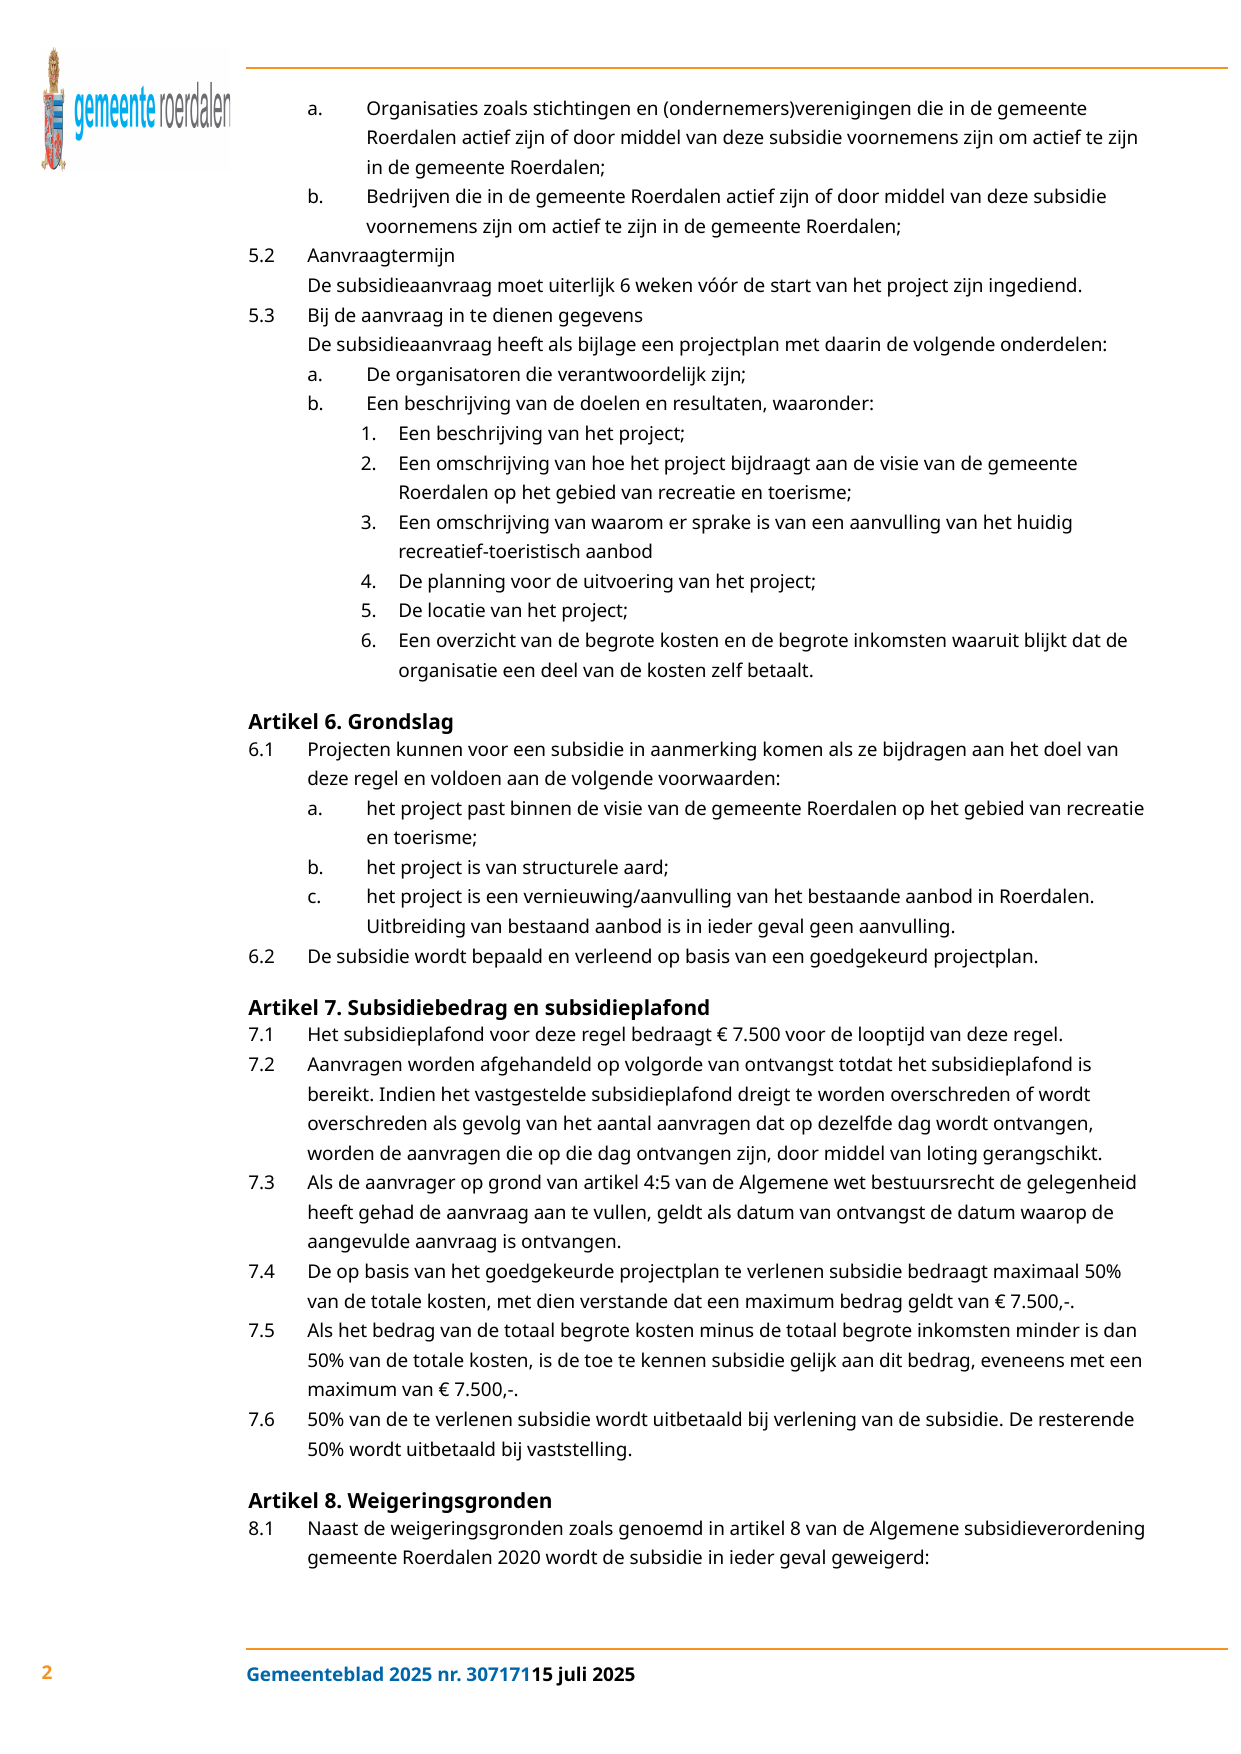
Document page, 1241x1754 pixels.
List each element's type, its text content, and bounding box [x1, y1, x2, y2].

list Bij de aanvraag in te dienen gegevens [248, 302, 1152, 328]
list Aanvragen worden afgehandeld op volgorde van ontvangst totdat het subsidieplafond is bereikt. Indien het vastgestelde subsidieplafond dreigt te worden overschreden of wordt overschreden als gevolg van het aantal aanvragen dat op dezelfde dag wordt ontvangen, worden de aanvragen die op die dag ontvangen zijn, door middel van loting gerangschikt. [248, 1051, 1152, 1166]
list Het subsidieplafond voor deze regel bedraagt € 7.500 voor de looptijd van deze regel. [248, 1022, 1152, 1047]
list De subsidieaanvraag moet uiterlijk 6 weken vóór de start van het project zijn ingediend. [248, 272, 1152, 298]
list Aanvraagtermijn [248, 243, 1152, 268]
list Projecten kunnen voor een subsidie in aanmerking komen als ze bijdragen aan het doel van deze regel en voldoen aan de volgende voorwaarden: [248, 736, 1152, 791]
list Een overzicht van de begrote kosten en de begrote inkomsten waaruit blijkt dat de organisatie een deel van de kosten zelf betaalt. [361, 627, 1152, 683]
list het project is van structurele aard; [307, 854, 1152, 880]
list Als de aanvrager op grond van artikel 4:5 van de Algemene wet bestuursrecht de gelegenheid heeft gehad de aanvraag aan te vullen, geldt als datum van ontvangst de datum waarop de aangevulde aanvraag is ontvangen. [248, 1169, 1152, 1254]
text Artikel 6. Grondslag [248, 707, 1152, 736]
list De locatie van het project; [361, 598, 1152, 623]
text Artikel 7. Subsidiebedrag en subsidieplafond [248, 993, 1152, 1022]
list Een beschrijving van het project; [361, 420, 1152, 446]
list het project is een vernieuwing/aanvulling van het bestaande aanbod in Roerdalen. Uitbreiding van bestaand aanbod is in ieder geval geen aanvulling. [307, 884, 1152, 939]
list het project past binnen de visie van de gemeente Roerdalen op het gebied van recreatie en toerisme; [307, 795, 1152, 850]
list Een omschrijving van waarom er sprake is van een aanvulling van het huidig recreatief-toeristisch aanbod [361, 509, 1152, 564]
list De subsidie wordt bepaald en verleend op basis van een goedgekeurd projectplan. [248, 943, 1152, 968]
list Bedrijven die in de gemeente Roerdalen actief zijn of door middel van deze subsidie voornemens zijn om actief te zijn in de gemeente Roerdalen; [307, 183, 1152, 239]
list Een beschrijving van de doelen en resultaten, waaronder: [307, 391, 1152, 416]
text Artikel 8. Weigeringsgronden [248, 1486, 1152, 1515]
list De subsidieaanvraag heeft als bijlage een projectplan met daarin de volgende onderdelen: [248, 331, 1152, 357]
picture [41, 47, 231, 172]
list Als het bedrag van de totaal begrote kosten minus de totaal begrote inkomsten minder is dan 50% van de totale kosten, is de toe te kennen subsidie gelijk aan dit bedrag, eveneens met een maximum van € 7.500,-. [248, 1317, 1152, 1402]
list Organisaties zoals stichtingen en (ondernemers)verenigingen die in de gemeente Roerdalen actief zijn of door middel van deze subsidie voornemens zijn om actief te zijn in de gemeente Roerdalen; [307, 95, 1152, 180]
list De op basis van het goedgekeurde projectplan te verlenen subsidie bedraagt maximaal 50% van de totale kosten, met dien verstande dat een maximum bedrag geldt van € 7.500,-. [248, 1258, 1152, 1314]
list De planning voor de uitvoering van het project; [361, 568, 1152, 594]
list Naast de weigeringsgronden zoals genoemd in artikel 8 van de Algemene subsidieverordening gemeente Roerdalen 2020 wordt de subsidie in ieder geval geweigerd: [248, 1515, 1152, 1570]
list De organisatoren die verantwoordelijk zijn; [307, 361, 1152, 387]
list Een omschrijving van hoe het project bijdraagt aan de visie van de gemeente Roerdalen op het gebied van recreatie en toerisme; [361, 450, 1152, 505]
list 50% van de te verlenen subsidie wordt uitbetaald bij verlening van de subsidie. De resterende 50% wordt uitbetaald bij vaststelling. [248, 1406, 1152, 1462]
